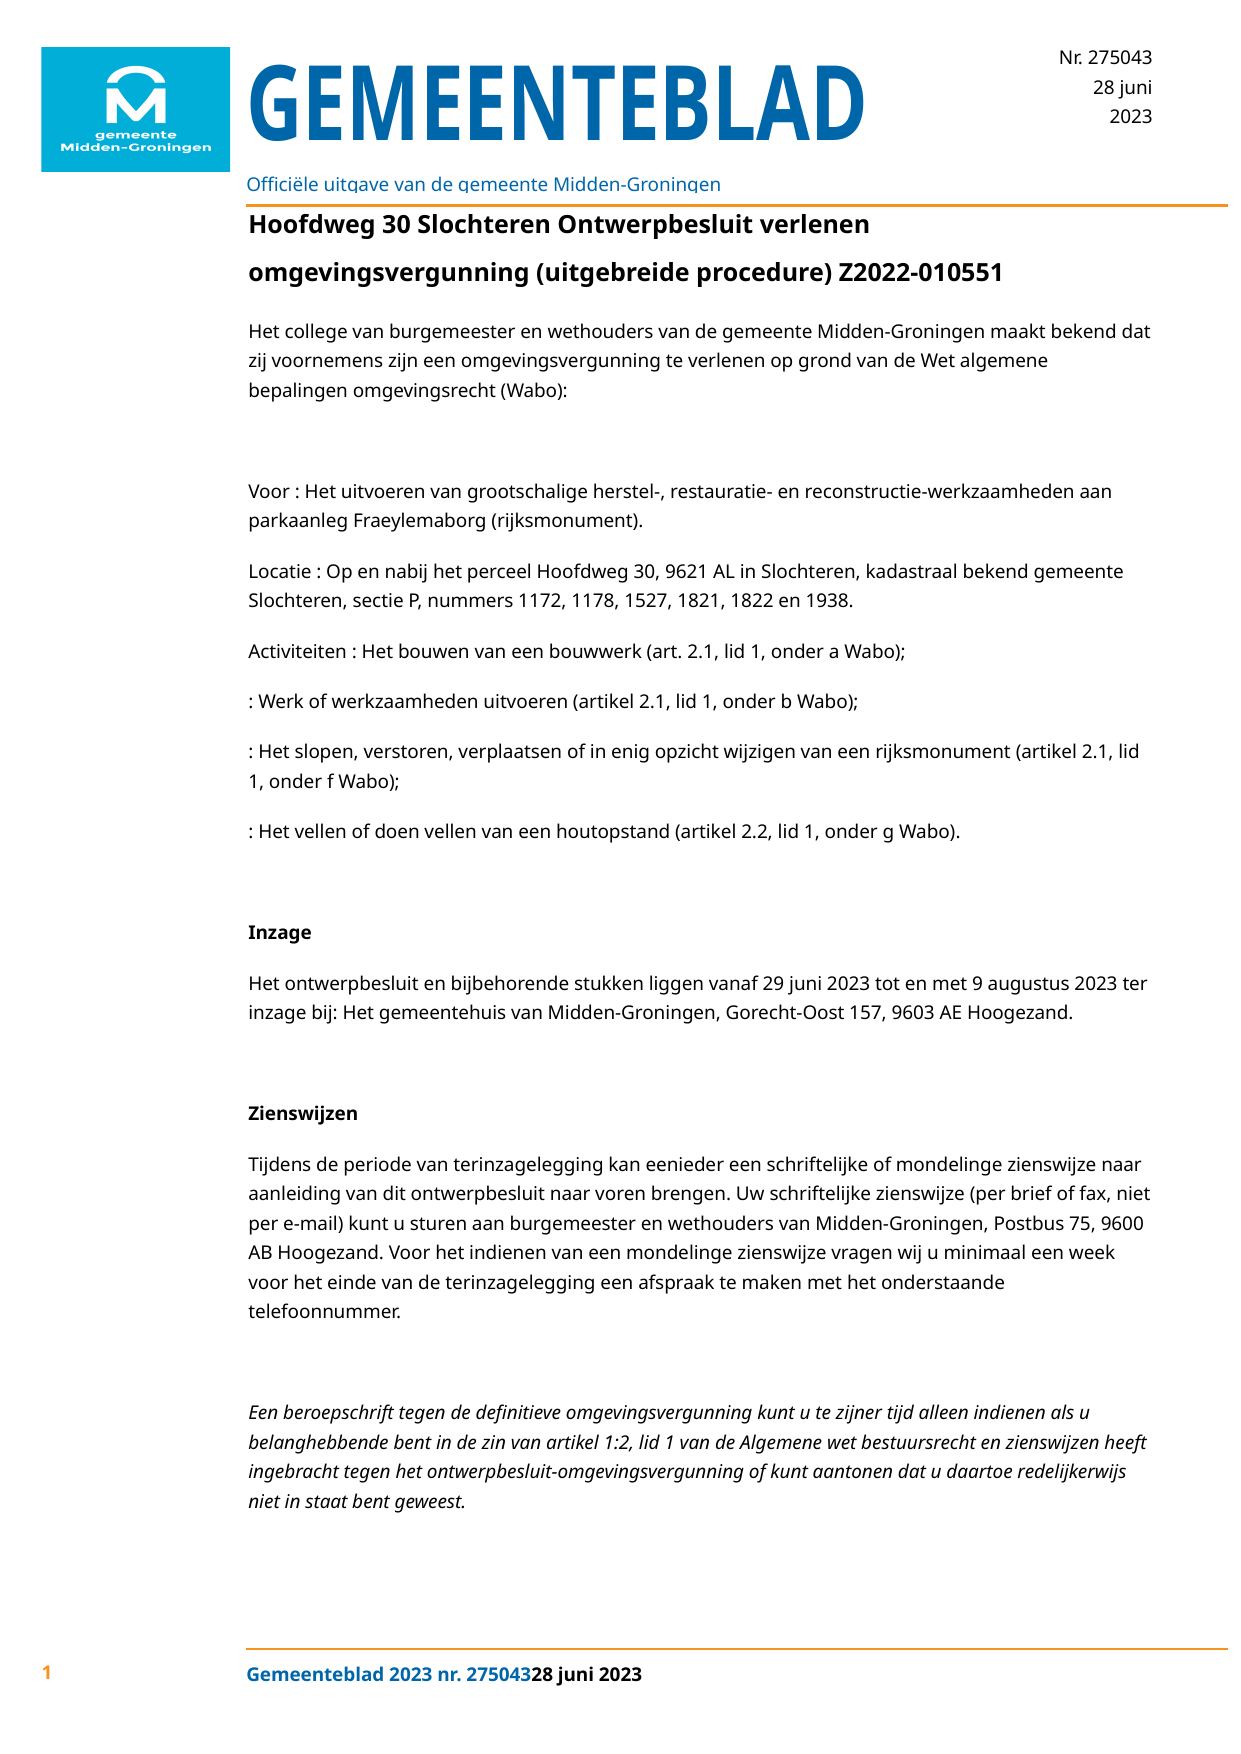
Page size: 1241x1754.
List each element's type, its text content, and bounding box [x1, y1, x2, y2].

text : Het slopen, verstoren, verplaatsen of in enig opzicht wijzigen van een rijksmonument (artikel 2.1, lid 1, onder f Wabo); [248, 739, 1152, 794]
text Zienswijzen [248, 1100, 1152, 1126]
text Inzage [248, 919, 1152, 945]
picture [107, 89, 165, 122]
text : Werk of werkzaamheden uitvoeren (artikel 2.1, lid 1, onder b Wabo); [248, 688, 1152, 714]
text Tijdens de periode van terinzagelegging kan eenieder een schriftelijke of mondelinge zienswijze naar aanleiding van dit ontwerpbesluit naar voren brengen. Uw schriftelijke zienswijze (per brief of fax, niet per e-mail) kunt u sturen aan burgemeester en wethouders van Midden-Groningen, Postbus 75, 9600 AB Hoogezand. Voor het indienen van een mondelinge zienswijze vragen wij u minimaal een week voor het einde van de terinzagelegging een afspraak te maken met het onderstaande telefoonnummer. [248, 1151, 1152, 1324]
text Hoofdweg 30 Slochteren Ontwerpbesluit verlenen omgevingsvergunning (uitgebreide procedure) Z2022-010551 [248, 207, 1152, 288]
text Het college van burgemeester en wethouders van de gemeente Midden-Groningen maakt bekend dat zij voornemens zijn een omgevingsvergunning te verlenen op grond van de Wet algemene bepalingen omgevingsrecht (Wabo): [248, 318, 1152, 403]
text Locatie : Op en nabij het perceel Hoofdweg 30, 9621 AL in Slochteren, kadastraal bekend gemeente Slochteren, sectie P, nummers 1172, 1178, 1527, 1821, 1822 en 1938. [248, 558, 1152, 613]
text Activiteiten : Het bouwen van een bouwwerk (art. 2.1, lid 1, onder a Wabo); [248, 638, 1152, 664]
text Een beroepschrift tegen de definitieve omgevingsvergunning kunt u te zijner tijd alleen indienen als u belanghebbende bent in de zin van artikel 1:2, lid 1 van de Algemene wet bestuursrecht en zienswijzen heeft ingebracht tegen het ontwerpbesluit-omgevingsvergunning of kunt aantonen dat u daartoe redelijkerwijs niet in staat bent geweest. [248, 1399, 1152, 1514]
text Het ontwerpbesluit en bijbehorende stukken liggen vanaf 29 juni 2023 tot en met 9 augustus 2023 ter inzage bij: Het gemeentehuis van Midden-Groningen, Gorecht-Oost 157, 9603 AE Hoogezand. [248, 970, 1152, 1025]
picture [184, 146, 190, 153]
text : Het vellen of doen vellen van een houtopstand (artikel 2.2, lid 1, onder g Wabo). [248, 819, 1152, 844]
picture [108, 66, 164, 82]
text Voor : Het uitvoeren van grootschalige herstel-, restauratie- en reconstructie-werkzaamheden aan parkaanleg Fraeylemaborg (rijksmonument). [248, 478, 1152, 533]
